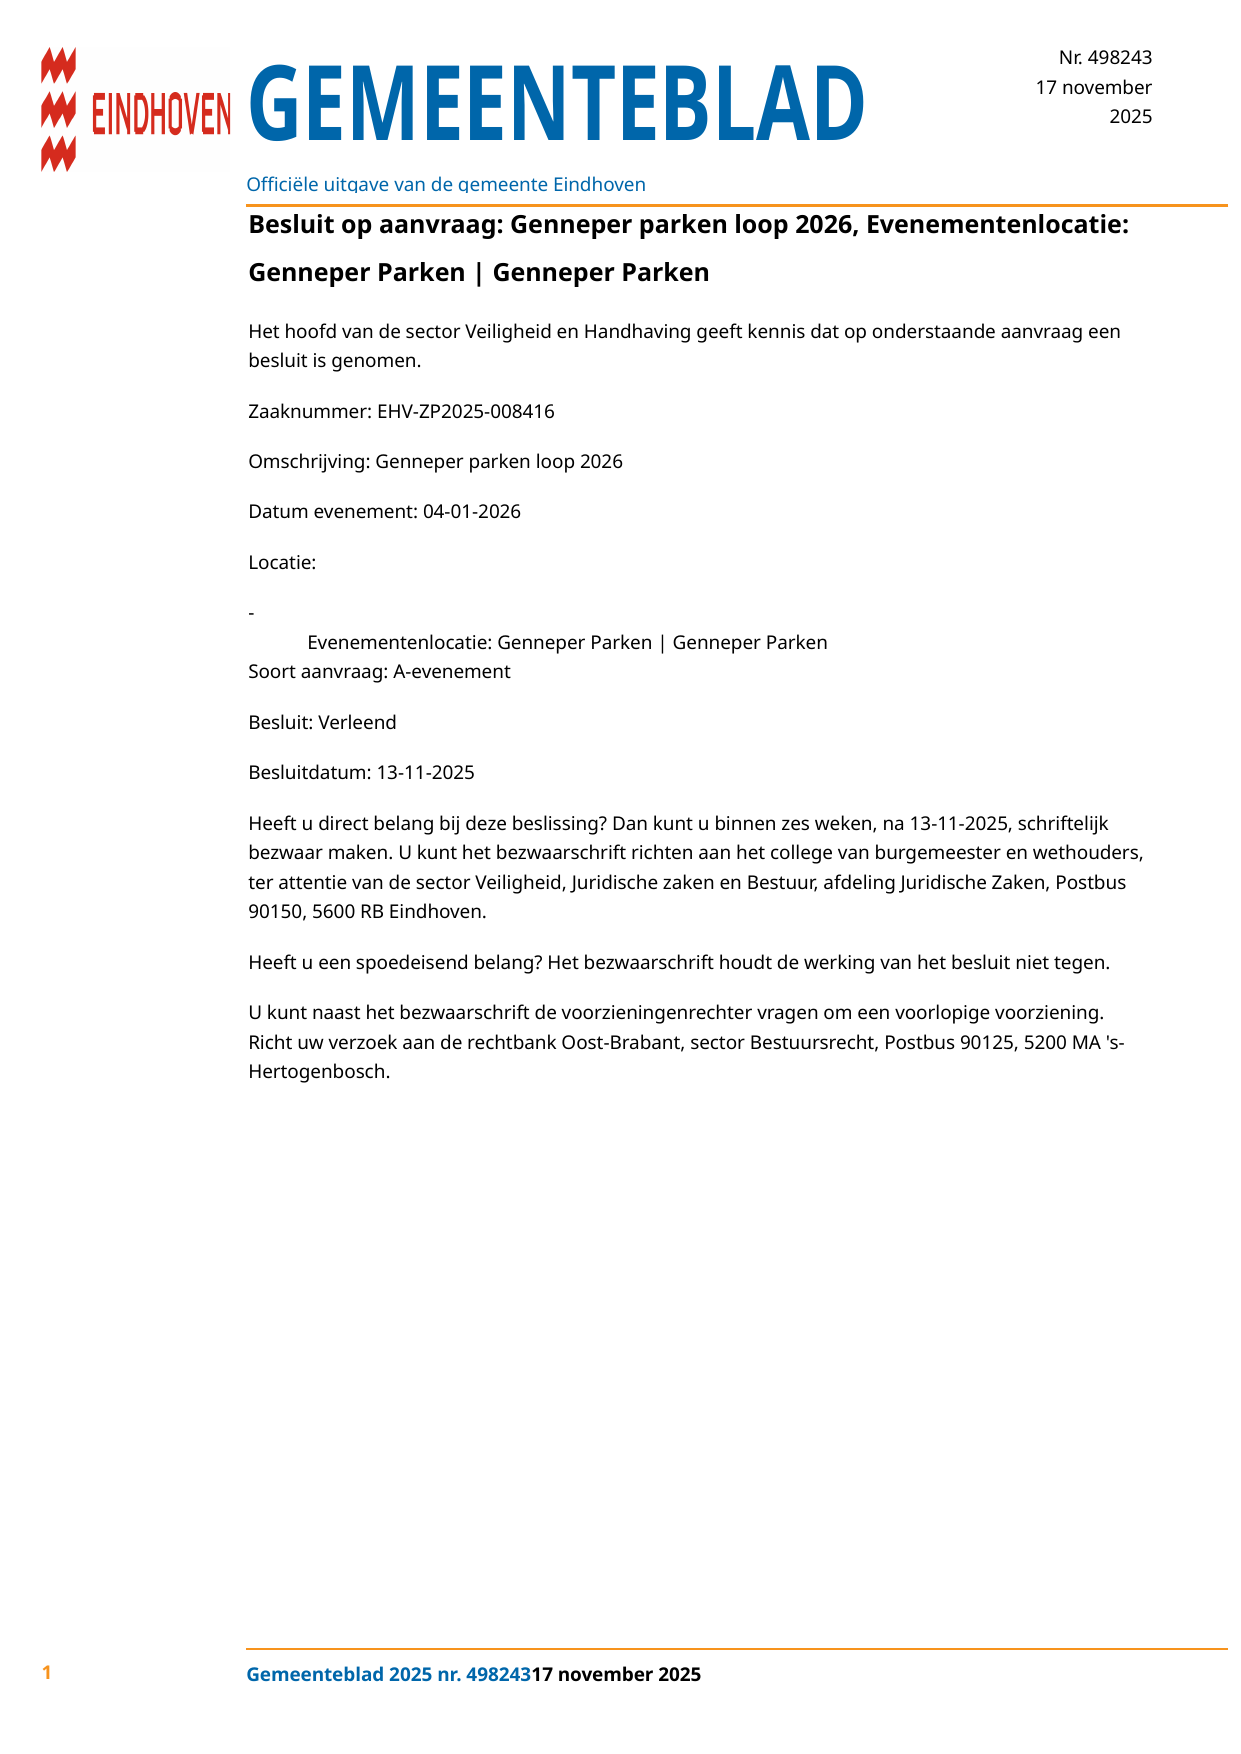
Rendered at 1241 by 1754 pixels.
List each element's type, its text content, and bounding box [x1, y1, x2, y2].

text Heeft u direct belang bij deze beslissing? Dan kunt u binnen zes weken, na 13-11-2025, schriftelijk bezwaar maken. U kunt het bezwaarschrift richten aan het college van burgemeester en wethouders, ter attentie van de sector Veiligheid, Juridische zaken en Bestuur, afdeling Juridische Zaken, Postbus 90150, 5600 RB Eindhoven. [248, 810, 1152, 924]
list Evenementenlocatie: Genneper Parken | Genneper Parken [248, 629, 1152, 655]
text Datum evenement: 04-01-2026 [248, 499, 1152, 524]
text Besluit: Verleend [248, 709, 1152, 735]
text Locatie: [248, 549, 1152, 575]
picture [41, 47, 231, 172]
text U kunt naast het bezwaarschrift de voorzieningenrechter vragen om een voorlopige voorziening. Richt uw verzoek aan de rechtbank Oost-Brabant, sector Bestuursrecht, Postbus 90125, 5200 MA 's-Hertogenbosch. [248, 999, 1152, 1084]
text Besluit op aanvraag: Genneper parken loop 2026, Evenementenlocatie: Genneper Parken | Genneper Parken [248, 207, 1152, 288]
text Zaaknummer: EHV-ZP2025-008416 [248, 398, 1152, 424]
text Het hoofd van de sector Veiligheid en Handhaving geeft kennis dat op onderstaande aanvraag een besluit is genomen. [248, 318, 1152, 373]
text Omschrijving: Genneper parken loop 2026 [248, 448, 1152, 474]
text Soort aanvraag: A-evenement [248, 659, 1152, 684]
text Heeft u een spoedeisend belang? Het bezwaarschrift houdt de werking van het besluit niet tegen. [248, 949, 1152, 975]
text Besluitdatum: 13-11-2025 [248, 759, 1152, 785]
